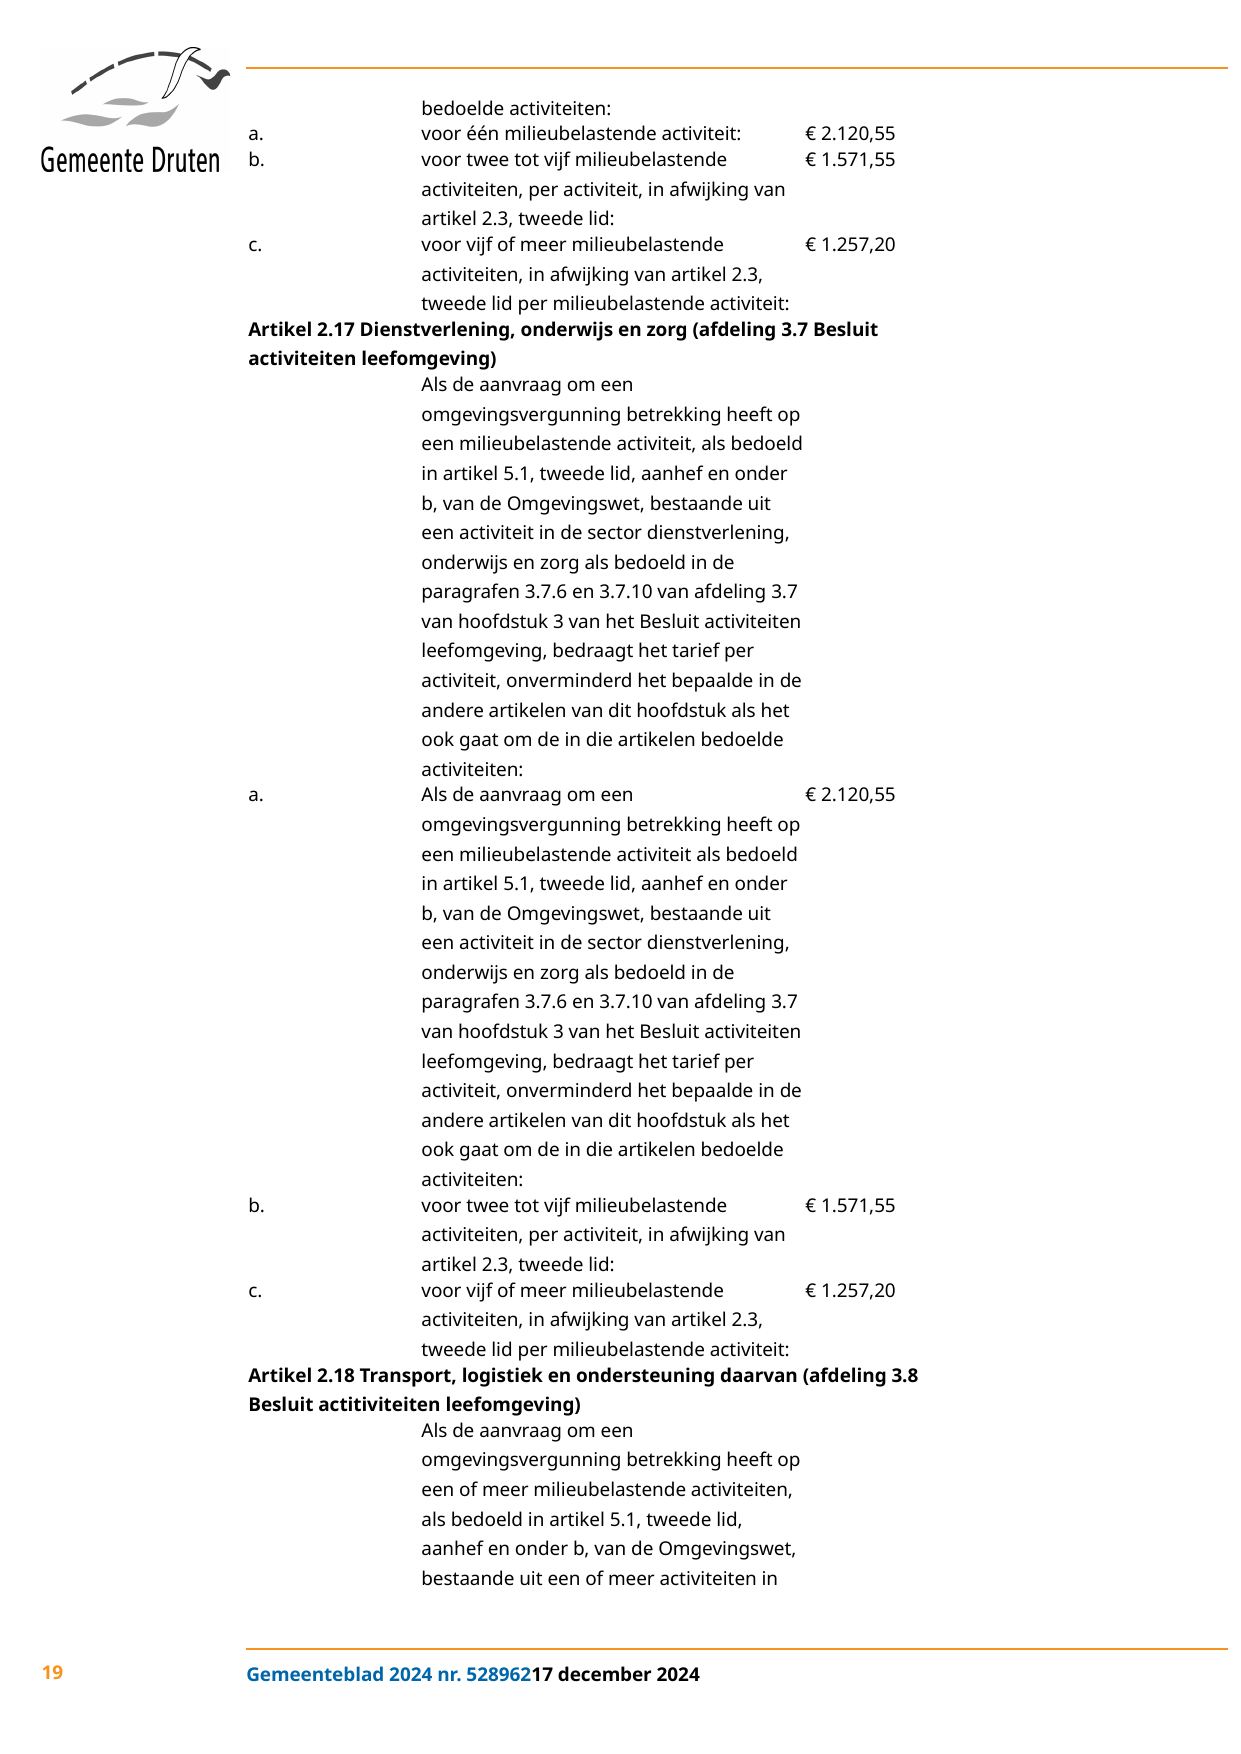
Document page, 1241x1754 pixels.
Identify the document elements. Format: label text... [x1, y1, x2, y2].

table_cell € 1.571,55 [805, 146, 978, 231]
table_cell [979, 371, 1152, 782]
table_cell [248, 95, 421, 121]
table_cell € 1.257,20 [805, 231, 978, 316]
table_cell € 2.120,55 [805, 782, 978, 1192]
table_cell [805, 1417, 978, 1591]
table_cell [979, 231, 1152, 316]
table_cell € 1.257,20 [805, 1277, 978, 1362]
table_cell c. [248, 1277, 421, 1362]
table_cell voor één milieubelastende activiteit: [421, 121, 805, 146]
table_cell € 1.571,55 [805, 1192, 978, 1277]
table_cell [979, 1417, 1152, 1591]
table_cell [805, 371, 978, 782]
table_cell Als de aanvraag om een omgevingsvergunning betrekking heeft op een milieubelastende activiteit, als bedoeld in artikel 5.1, tweede lid, aanhef en onder b, van de Omgevingswet, bestaande uit een activiteit in de sector dienstverlening, onderwijs en zorg als bedoeld in de paragrafen 3.7.6 en 3.7.10 van afdeling 3.7 van hoofdstuk 3 van het Besluit activiteiten leefomgeving, bedraagt het tarief per activiteit, onverminderd het bepaalde in de andere artikelen van dit hoofdstuk als het ook gaat om de in die artikelen bedoelde activiteiten: [421, 371, 805, 782]
table_cell c. [248, 231, 421, 316]
table_cell bedoelde activiteiten: [421, 95, 805, 121]
table_cell voor vijf of meer milieubelastende activiteiten, in afwijking van artikel 2.3, tweede lid per milieubelastende activiteit: [421, 1277, 805, 1362]
table_cell [979, 121, 1152, 146]
table_cell Artikel 2.17 Dienstverlening, onderwijs en zorg (afdeling 3.7 Besluit activiteiten leefomgeving) [248, 316, 978, 371]
table_cell Als de aanvraag om een omgevingsvergunning betrekking heeft op een of meer milieubelastende activiteiten, als bedoeld in artikel 5.1, tweede lid, aanhef en onder b, van de Omgevingswet, bestaande uit een of meer activiteiten in [421, 1417, 805, 1591]
table_cell [979, 782, 1152, 1192]
table_cell Als de aanvraag om een omgevingsvergunning betrekking heeft op een milieubelastende activiteit als bedoeld in artikel 5.1, tweede lid, aanhef en onder b, van de Omgevingswet, bestaande uit een activiteit in de sector dienstverlening, onderwijs en zorg als bedoeld in de paragrafen 3.7.6 en 3.7.10 van afdeling 3.7 van hoofdstuk 3 van het Besluit activiteiten leefomgeving, bedraagt het tarief per activiteit, onverminderd het bepaalde in de andere artikelen van dit hoofdstuk als het ook gaat om de in die artikelen bedoelde activiteiten: [421, 782, 805, 1192]
table_cell [979, 1277, 1152, 1362]
table_cell [979, 146, 1152, 231]
table_cell b. [248, 146, 421, 231]
table_cell [248, 371, 421, 782]
table_cell [248, 1417, 421, 1591]
table_cell a. [248, 121, 421, 146]
picture [41, 47, 231, 172]
table_cell [805, 95, 978, 121]
table_cell [979, 1192, 1152, 1277]
table_cell b. [248, 1192, 421, 1277]
table_cell voor twee tot vijf milieubelastende activiteiten, per activiteit, in afwijking van artikel 2.3, tweede lid: [421, 146, 805, 231]
table_cell € 2.120,55 [805, 121, 978, 146]
table_cell voor twee tot vijf milieubelastende activiteiten, per activiteit, in afwijking van artikel 2.3, tweede lid: [421, 1192, 805, 1277]
table_cell a. [248, 782, 421, 1192]
table_cell Artikel 2.18 Transport, logistiek en ondersteuning daarvan (afdeling 3.8 Besluit actitiviteiten leefomgeving) [248, 1362, 978, 1417]
table_cell [979, 95, 1152, 121]
table_cell voor vijf of meer milieubelastende activiteiten, in afwijking van artikel 2.3, tweede lid per milieubelastende activiteit: [421, 231, 805, 316]
